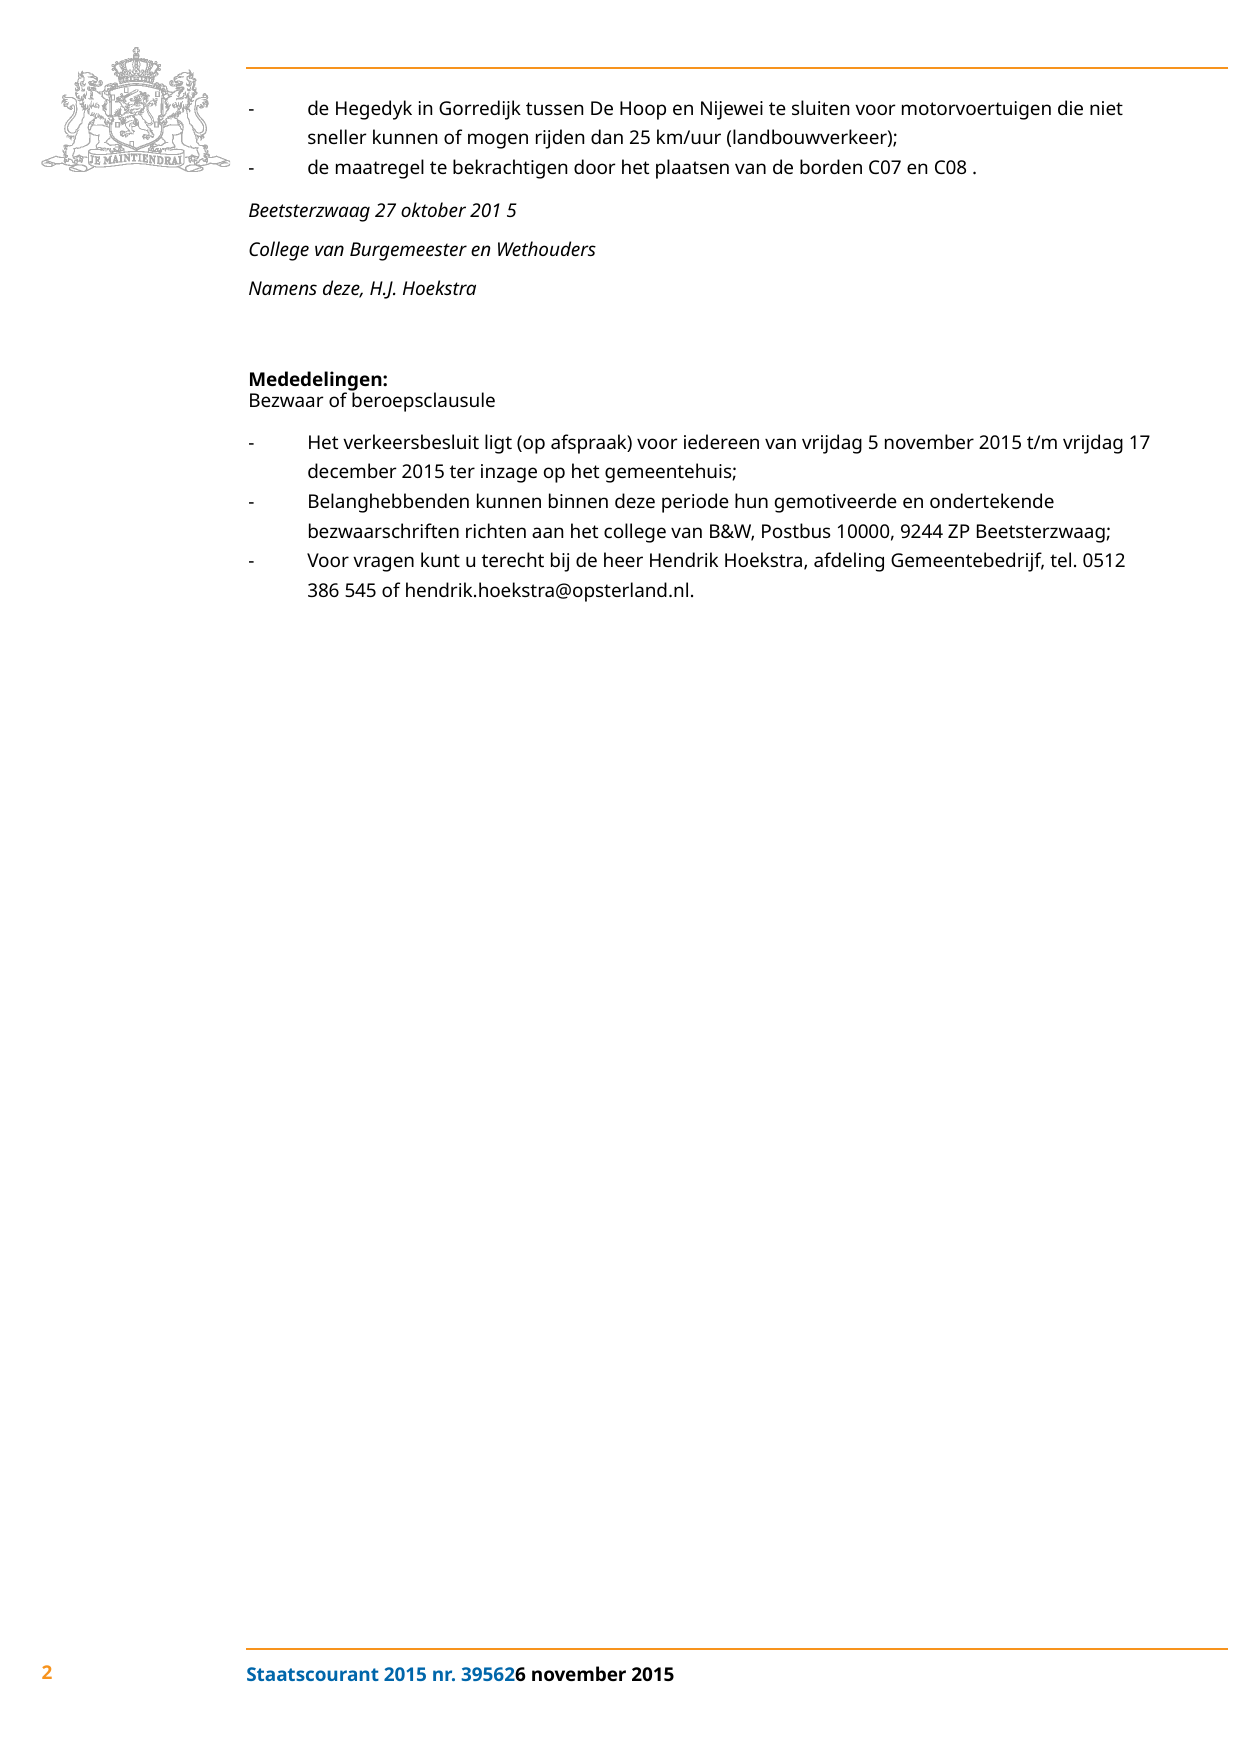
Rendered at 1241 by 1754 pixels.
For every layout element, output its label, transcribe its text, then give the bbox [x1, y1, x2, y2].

list Voor vragen kunt u terecht bij de heer Hendrik Hoekstra, afdeling Gemeentebedrijf, tel. 0512 386 545 of hendrik.hoekstra@opsterland.nl. [248, 547, 1152, 603]
text Namens deze, H.J. Hoekstra [248, 276, 1152, 301]
text Beetsterzwaag 27 oktober 201 5 [248, 197, 1152, 223]
text College van Burgemeester en Wethouders [248, 236, 1152, 262]
text Bezwaar of beroepsclausule [248, 392, 1152, 411]
list de Hegedyk in Gorredijk tussen De Hoop en Nijewei te sluiten voor motorvoertuigen die niet sneller kunnen of mogen rijden dan 25 km/uur (landbouwverkeer); [248, 95, 1152, 150]
text Mededelingen: [248, 366, 1152, 392]
list Belanghebbenden kunnen binnen deze periode hun gemotiveerde en ondertekende bezwaarschriften richten aan het college van B&W, Postbus 10000, 9244 ZP Beetsterzwaag; [248, 488, 1152, 543]
list Het verkeersbesluit ligt (op afspraak) voor iedereen van vrijdag 5 november 2015 t/m vrijdag 17 december 2015 ter inzage op het gemeentehuis; [248, 429, 1152, 484]
picture [41, 47, 231, 172]
list de maatregel te bekrachtigen door het plaatsen van de borden C07 en C08 . [248, 154, 1152, 180]
